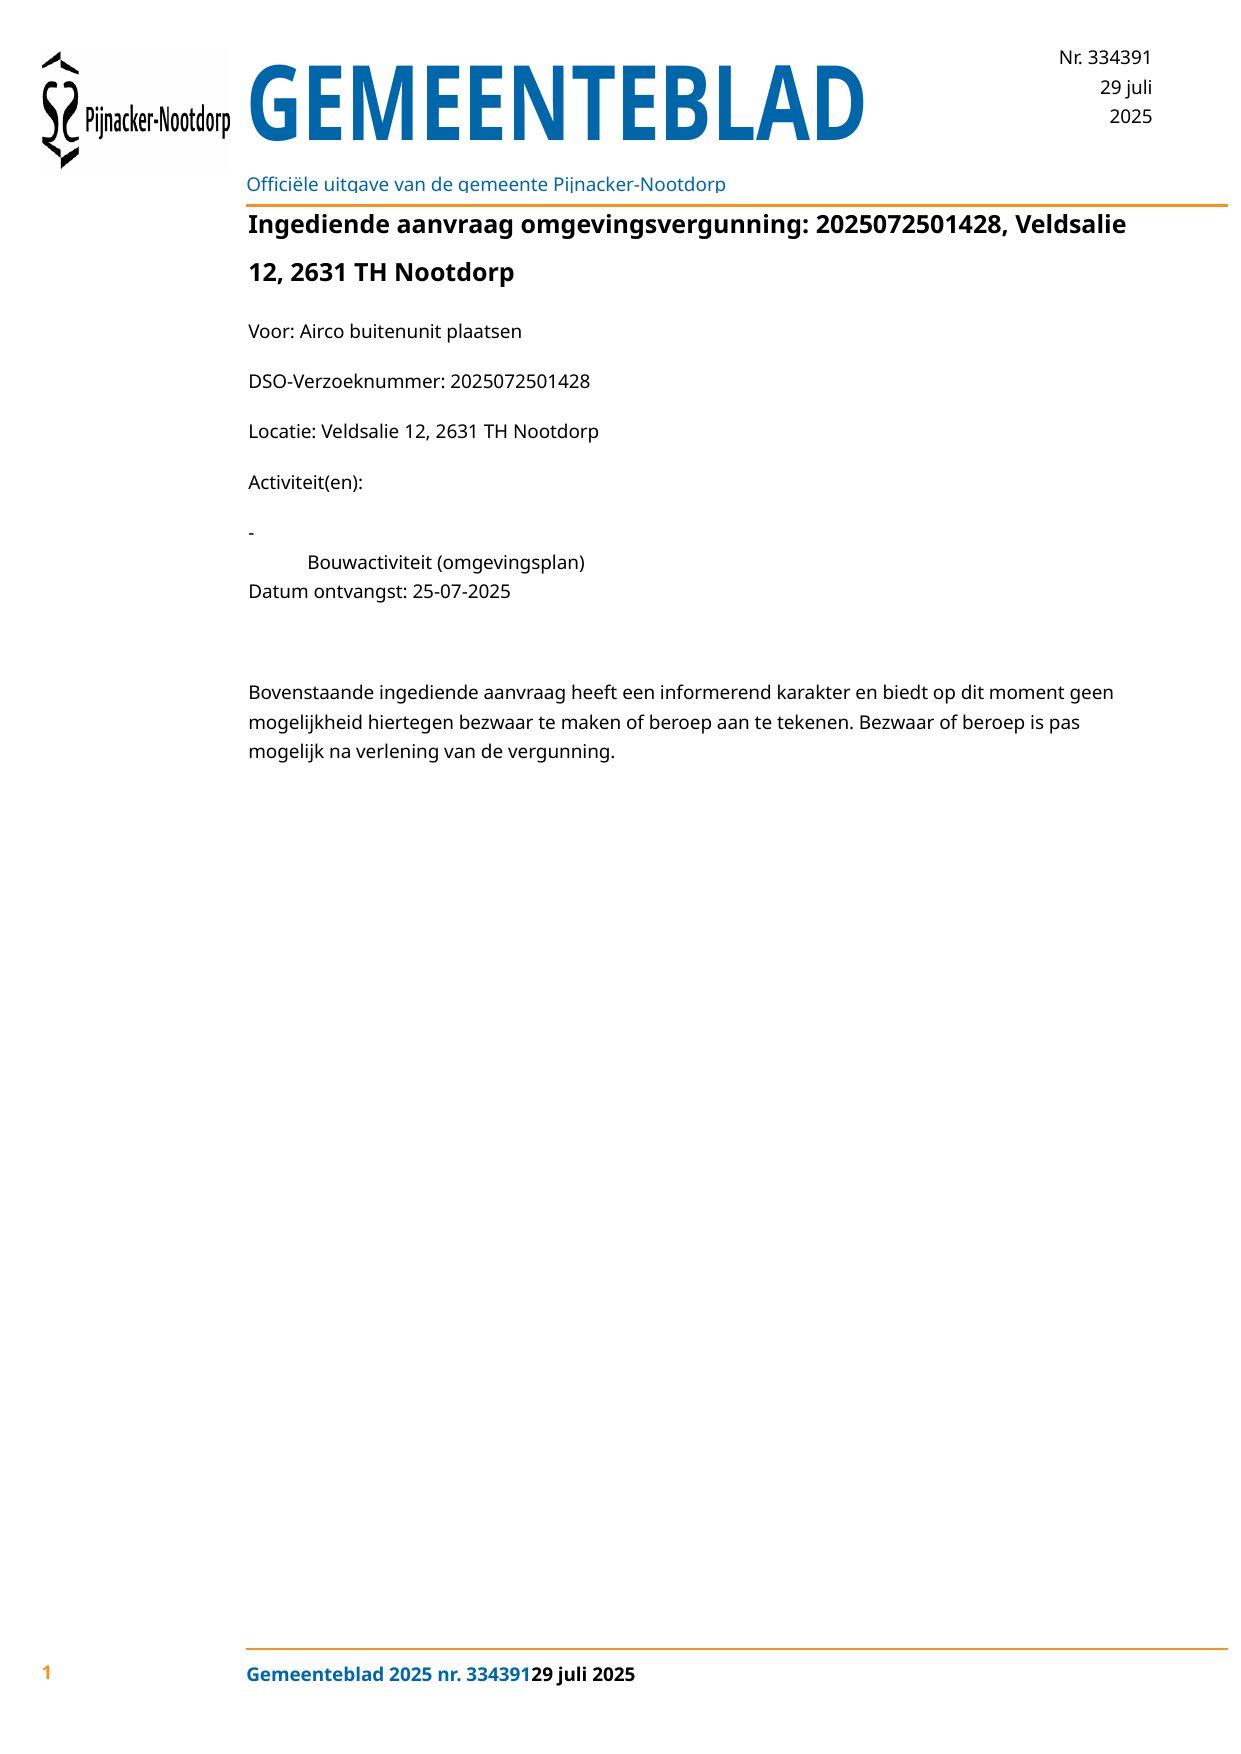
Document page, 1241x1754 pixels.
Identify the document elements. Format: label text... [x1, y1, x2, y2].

text Voor: Airco buitenunit plaatsen [248, 318, 1152, 344]
text Ingediende aanvraag omgevingsvergunning: 2025072501428, Veldsalie 12, 2631 TH Nootdorp [248, 207, 1152, 288]
text DSO-Verzoeknummer: 2025072501428 [248, 368, 1152, 394]
list Bouwactiviteit (omgevingsplan) [248, 549, 1152, 575]
text Datum ontvangst: 25-07-2025 [248, 579, 1152, 604]
picture [41, 47, 231, 172]
text Activiteit(en): [248, 469, 1152, 495]
text Bovenstaande ingediende aanvraag heeft een informerend karakter en biedt op dit moment geen mogelijkheid hiertegen bezwaar te maken of beroep aan te tekenen. Bezwaar of beroep is pas mogelijk na verlening van de vergunning. [248, 679, 1152, 764]
text Locatie: Veldsalie 12, 2631 TH Nootdorp [248, 419, 1152, 444]
